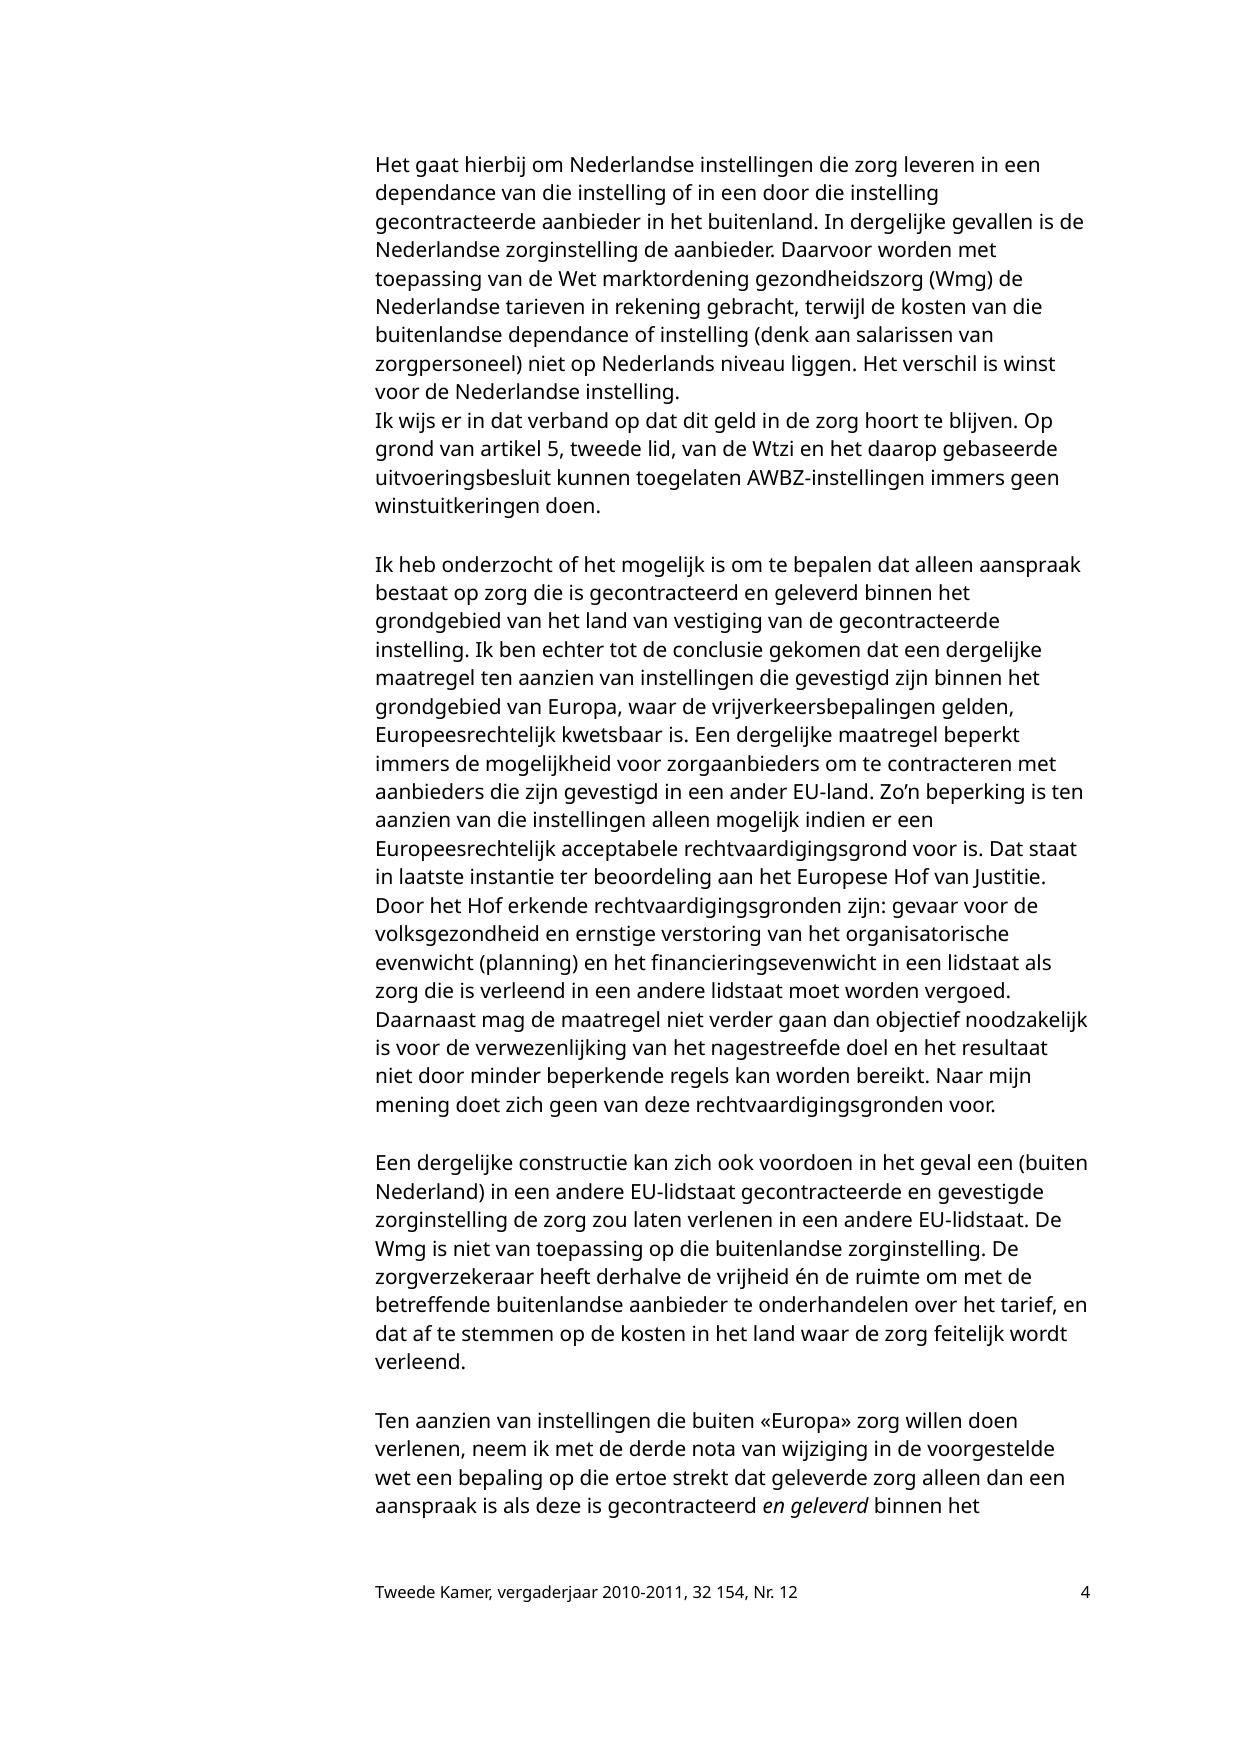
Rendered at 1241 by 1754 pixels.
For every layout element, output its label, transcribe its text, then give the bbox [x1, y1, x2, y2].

text Ik wijs er in dat verband op dat dit geld in de zorg hoort te blijven. Op grond van artikel 5, tweede lid, van de Wtzi en het daarop gebaseerde uitvoeringsbesluit kunnen toegelaten AWBZ-instellingen immers geen winstuitkeringen doen. [375, 406, 1090, 520]
text Een dergelijke constructie kan zich ook voordoen in het geval een (buiten Nederland) in een andere EU-lidstaat gecontracteerde en gevestigde zorginstelling de zorg zou laten verlenen in een andere EU-lidstaat. De Wmg is niet van toepassing op die buitenlandse zorginstelling. De zorgverzekeraar heeft derhalve de vrijheid én de ruimte om met de betreffende buitenlandse aanbieder te onderhandelen over het tarief, en dat af te stemmen op de kosten in het land waar de zorg feitelijk wordt verleend. [375, 1148, 1090, 1376]
text Ik heb onderzocht of het mogelijk is om te bepalen dat alleen aanspraak bestaat op zorg die is gecontracteerd en geleverd binnen het grondgebied van het land van vestiging van de gecontracteerde instelling. Ik ben echter tot de conclusie gekomen dat een dergelijke maatregel ten aanzien van instellingen die gevestigd zijn binnen het grondgebied van Europa, waar de vrijverkeersbepalingen gelden, Europeesrechtelijk kwetsbaar is. Een dergelijke maatregel beperkt immers de mogelijkheid voor zorgaanbieders om te contracteren met aanbieders die zijn gevestigd in een ander EU-land. Zo’n beperking is ten aanzien van die instellingen alleen mogelijk indien er een Europeesrechtelijk acceptabele rechtvaardigingsgrond voor is. Dat staat in laatste instantie ter beoordeling aan het Europese Hof van Justitie. Door het Hof erkende rechtvaardigingsgronden zijn: gevaar voor de volksgezondheid en ernstige verstoring van het organisatorische evenwicht (planning) en het financieringsevenwicht in een lidstaat als zorg die is verleend in een andere lidstaat moet worden vergoed. Daarnaast mag de maatregel niet verder gaan dan objectief noodzakelijk is voor de verwezenlijking van het nagestreefde doel en het resultaat niet door minder beperkende regels kan worden bereikt. Naar mijn mening doet zich geen van deze rechtvaardigingsgronden voor. [375, 550, 1090, 1118]
text Ten aanzien van instellingen die buiten «Europa» zorg willen doen verlenen, neem ik met de derde nota van wijziging in de voorgestelde wet een bepaling op die ertoe strekt dat geleverde zorg alleen dan een aanspraak is als deze is gecontracteerd en geleverd binnen het [375, 1406, 1090, 1520]
text Het gaat hierbij om Nederlandse instellingen die zorg leveren in een dependance van die instelling of in een door die instelling gecontracteerde aanbieder in het buitenland. In dergelijke gevallen is de Nederlandse zorginstelling de aanbieder. Daarvoor worden met toepassing van de Wet marktordening gezondheidszorg (Wmg) de Nederlandse tarieven in rekening gebracht, terwijl de kosten van die buitenlandse dependance of instelling (denk aan salarissen van zorgpersoneel) niet op Nederlands niveau liggen. Het verschil is winst voor de Nederlandse instelling. [375, 150, 1090, 406]
